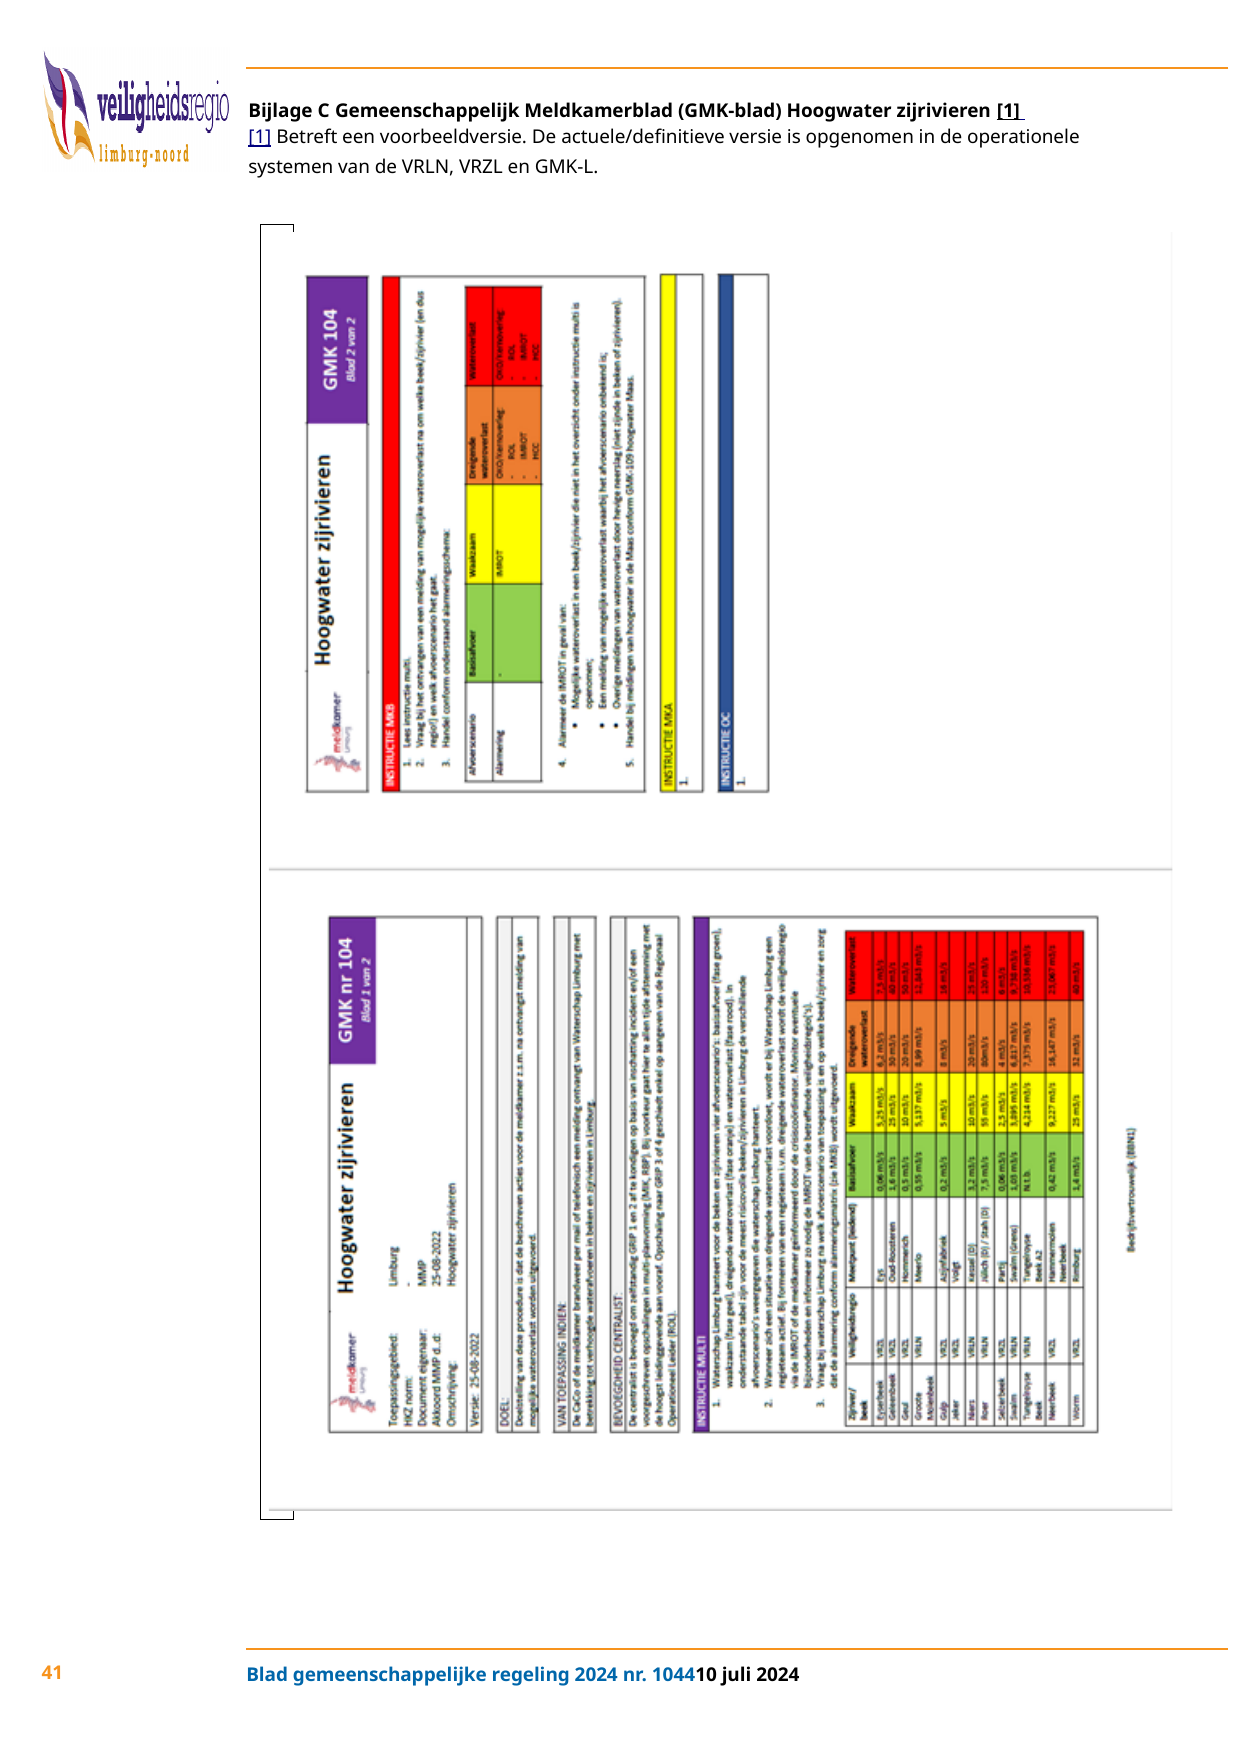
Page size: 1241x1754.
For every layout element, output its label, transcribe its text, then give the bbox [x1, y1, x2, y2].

picture [268, 232, 1173, 1511]
text [1] Betreft een voorbeeldversie. De actuele/definitieve versie is opgenomen in de operationele systemen van de VRLN, VRZL en GMK-L. [248, 123, 1152, 179]
picture [41, 47, 231, 172]
text Bijlage C Gemeenschappelijk Meldkamerblad (GMK-blad) Hoogwater zijrivieren [1] [248, 95, 1152, 123]
